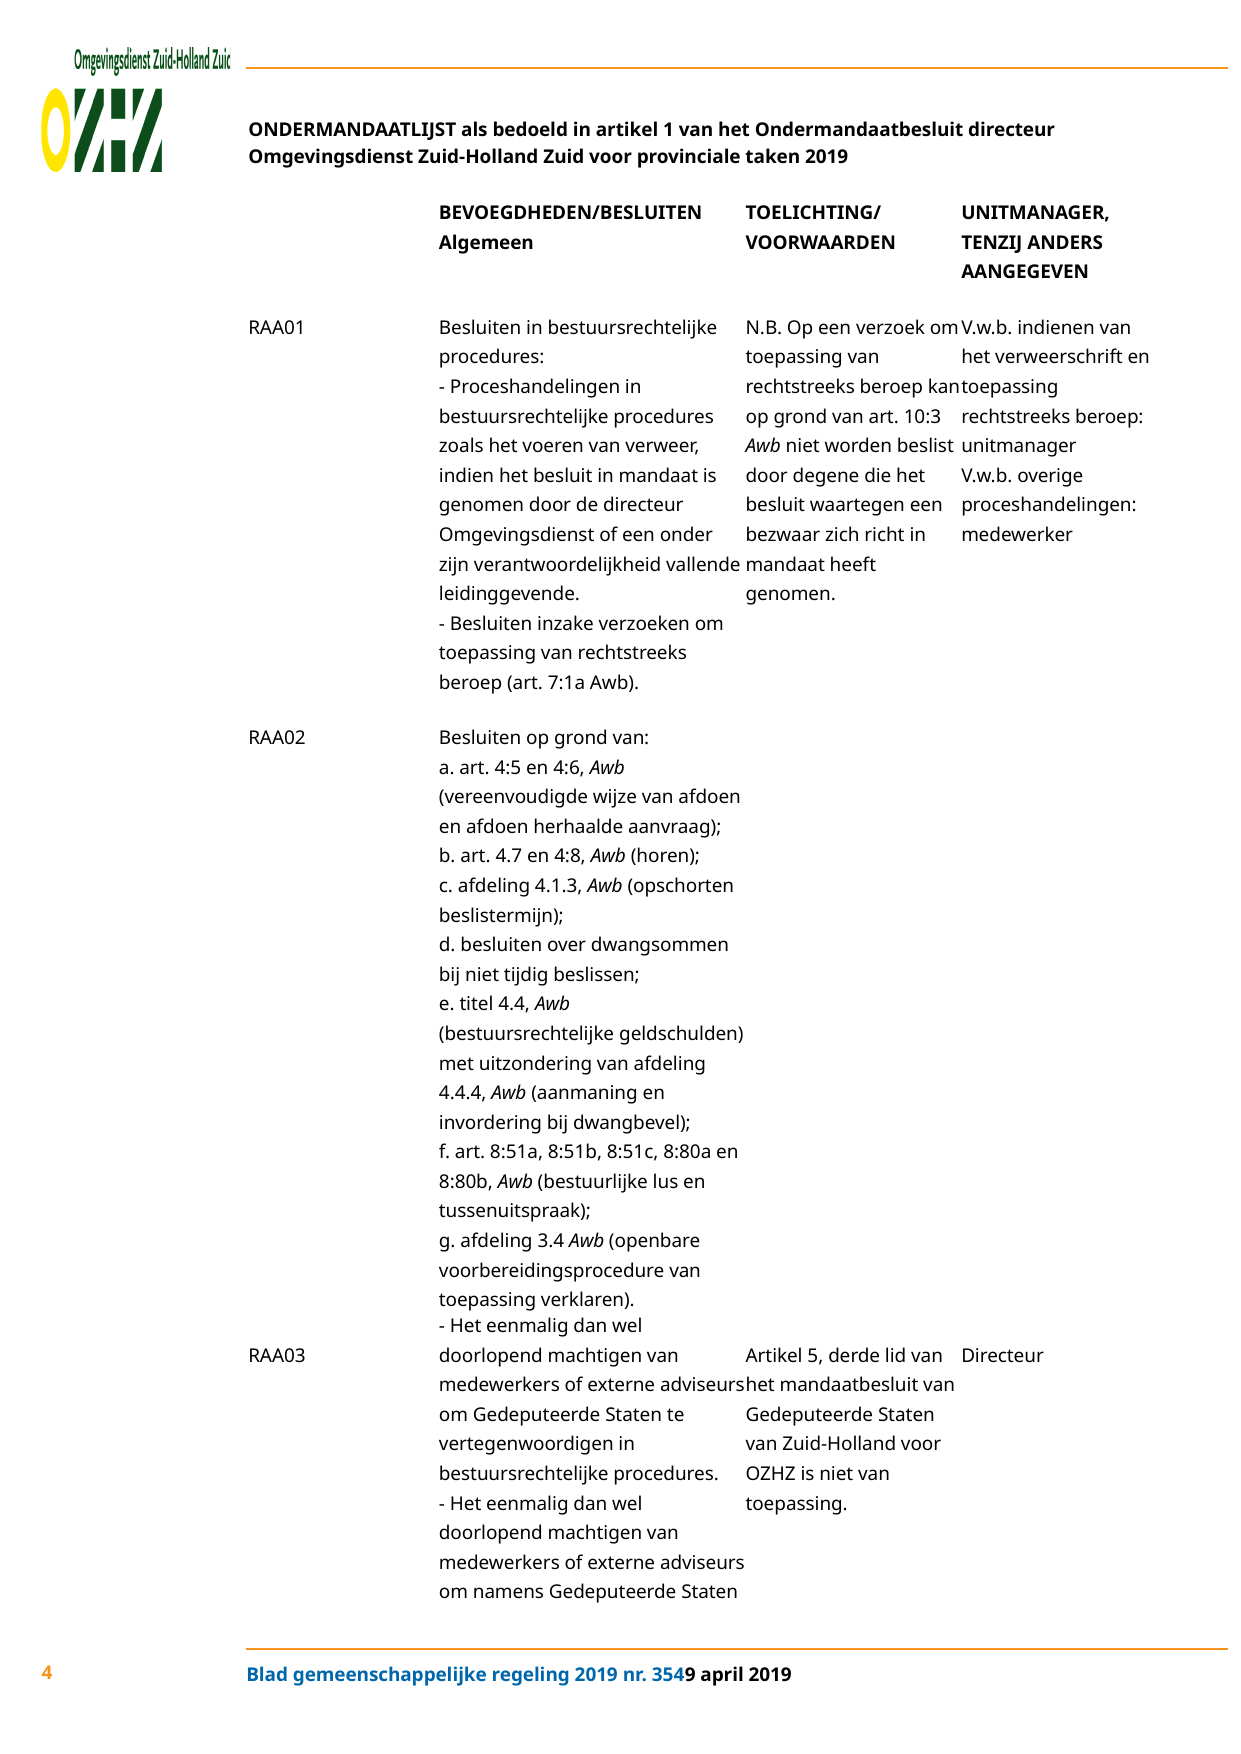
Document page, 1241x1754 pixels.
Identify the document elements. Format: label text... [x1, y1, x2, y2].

table_cell RAA01 [248, 285, 439, 695]
table_header TOELICHTING/ VOORWAARDEN [745, 200, 961, 284]
table_header UNITMANAGER, TENZIJ ANDERS AANGEGEVEN [961, 200, 1152, 284]
text ONDERMANDAATLIJST als bedoeld in artikel 1 van het Ondermandaatbesluit directeur Omgevingsdienst Zuid-Holland Zuid voor provinciale taken 2019 [248, 116, 1152, 170]
picture [41, 47, 231, 172]
table_cell - Het eenmalig dan wel doorlopend machtigen van medewerkers of externe adviseurs om Gedeputeerde Staten te vertegenwoordigen in bestuursrechtelijke procedures. - Het eenmalig dan wel doorlopend machtigen van medewerkers of externe adviseurs om namens Gedeputeerde Staten [439, 1312, 745, 1604]
table_cell Besluiten op grond van: a. art. 4:5 en 4:6, Awb (vereenvoudigde wijze van afdoen en afdoen herhaalde aanvraag); b. art. 4.7 en 4:8, Awb (horen); c. afdeling 4.1.3, Awb (opschorten beslistermijn); d. besluiten over dwangsommen bij niet tijdig beslissen; e. titel 4.4, Awb (bestuursrechtelijke geldschulden) met uitzondering van afdeling 4.4.4, Awb (aanmaning en invordering bij dwangbevel); f. art. 8:51a, 8:51b, 8:51c, 8:80a en 8:80b, Awb (bestuurlijke lus en tussenuitspraak); g. afdeling 3.4 Awb (openbare voorbereidingsprocedure van toepassing verklaren). [439, 695, 745, 1312]
table_header [248, 200, 439, 284]
table_header BEVOEGDHEDEN/BESLUITEN Algemeen [439, 200, 745, 284]
table_cell Artikel 5, derde lid van het mandaatbesluit van Gedeputeerde Staten van Zuid-Holland voor OZHZ is niet van toepassing. [745, 1312, 961, 1604]
table_cell RAA03 [248, 1312, 439, 1604]
table_cell Directeur [961, 1312, 1152, 1604]
table_cell N.B. Op een verzoek om toepassing van rechtstreeks beroep kan op grond van art. 10:3 Awb niet worden beslist door degene die het besluit waartegen een bezwaar zich richt in mandaat heeft genomen. [745, 285, 961, 695]
table_cell Besluiten in bestuursrechtelijke procedures: - Proceshandelingen in bestuursrechtelijke procedures zoals het voeren van verweer, indien het besluit in mandaat is genomen door de directeur Omgevingsdienst of een onder zijn verantwoordelijkheid vallende leidinggevende. - Besluiten inzake verzoeken om toepassing van rechtstreeks beroep (art. 7:1a Awb). [439, 285, 745, 695]
table_cell V.w.b. indienen van het verweerschrift en toepassing rechtstreeks beroep: unitmanager V.w.b. overige proceshandelingen: medewerker [961, 285, 1152, 695]
table_cell [745, 695, 961, 1312]
table_cell RAA02 [248, 695, 439, 1312]
table_cell [961, 695, 1152, 1312]
